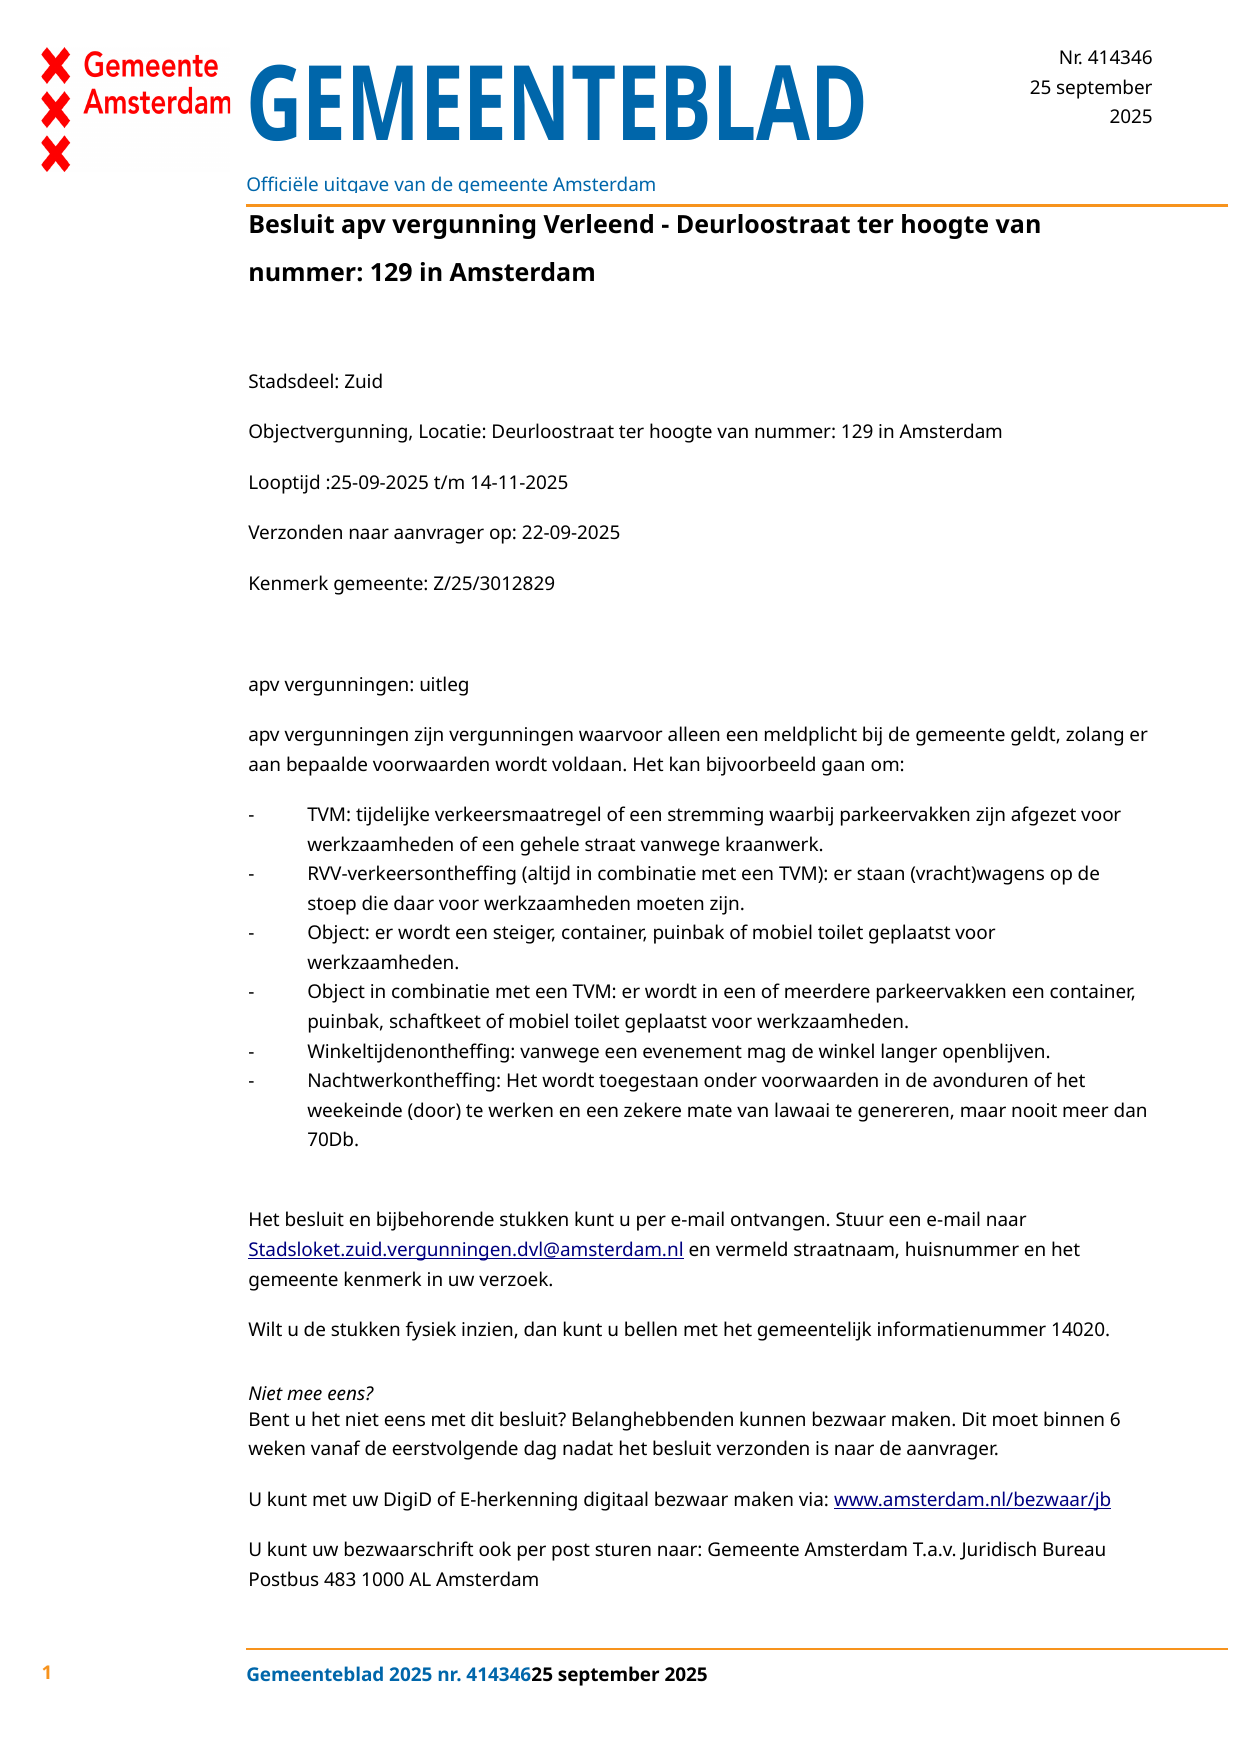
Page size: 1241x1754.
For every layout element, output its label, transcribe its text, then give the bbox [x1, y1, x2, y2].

text Objectvergunning, Locatie: Deurloostraat ter hoogte van nummer: 129 in Amsterdam [248, 419, 1152, 444]
list TVM: tijdelijke verkeersmaatregel of een stremming waarbij parkeervakken zijn afgezet voor werkzaamheden of een gehele straat vanwege kraanwerk. [248, 801, 1152, 857]
text apv vergunningen zijn vergunningen waarvoor alleen een meldplicht bij de gemeente geldt, zolang er aan bepaalde voorwaarden wordt voldaan. Het kan bijvoorbeeld gaan om: [248, 721, 1152, 777]
text Looptijd :25-09-2025 t/m 14-11-2025 [248, 469, 1152, 495]
text apv vergunningen: uitleg [248, 671, 1152, 697]
list Object: er wordt een steiger, container, puinbak of mobiel toilet geplaatst voor werkzaamheden. [248, 919, 1152, 975]
text Besluit apv vergunning Verleend - Deurloostraat ter hoogte van nummer: 129 in Amsterdam [248, 207, 1152, 288]
text Niet mee eens? [248, 1380, 1152, 1406]
text Kenmerk gemeente: Z/25/3012829 [248, 570, 1152, 596]
text Wilt u de stukken fysiek inzien, dan kunt u bellen met het gemeentelijk informatienummer 14020. [248, 1316, 1152, 1342]
list Nachtwerkontheffing: Het wordt toegestaan onder voorwaarden in de avonduren of het weekeinde (door) te werken en een zekere mate van lawaai te genereren, maar nooit meer dan 70Db. [248, 1067, 1152, 1152]
text Verzonden naar aanvrager op: 22-09-2025 [248, 519, 1152, 545]
list RVV-verkeersontheffing (altijd in combinatie met een TVM): er staan (vracht)wagens op de stoep die daar voor werkzaamheden moeten zijn. [248, 860, 1152, 916]
text Bent u het niet eens met dit besluit? Belanghebbenden kunnen bezwaar maken. Dit moet binnen 6 weken vanaf de eerstvolgende dag nadat het besluit verzonden is naar de aanvrager. [248, 1406, 1152, 1461]
text Het besluit en bijbehorende stukken kunt u per e-mail ontvangen. Stuur een e-mail naar Stadsloket.zuid.vergunningen.dvl@amsterdam.nl en vermeld straatnaam, huisnummer en het gemeente kenmerk in uw verzoek. [248, 1207, 1152, 1292]
text U kunt met uw DigiD of E-herkenning digitaal bezwaar maken via: www.amsterdam.nl/bezwaar/jb [248, 1486, 1152, 1512]
text Stadsdeel: Zuid [248, 368, 1152, 394]
picture [41, 47, 231, 172]
list Winkeltijdenontheffing: vanwege een evenement mag de winkel langer openblijven. [248, 1038, 1152, 1064]
text U kunt uw bezwaarschrift ook per post sturen naar: Gemeente Amsterdam T.a.v. Juridisch Bureau Postbus 483 1000 AL Amsterdam [248, 1536, 1152, 1592]
list Object in combinatie met een TVM: er wordt in een of meerdere parkeervakken een container, puinbak, schaftkeet of mobiel toilet geplaatst voor werkzaamheden. [248, 979, 1152, 1034]
